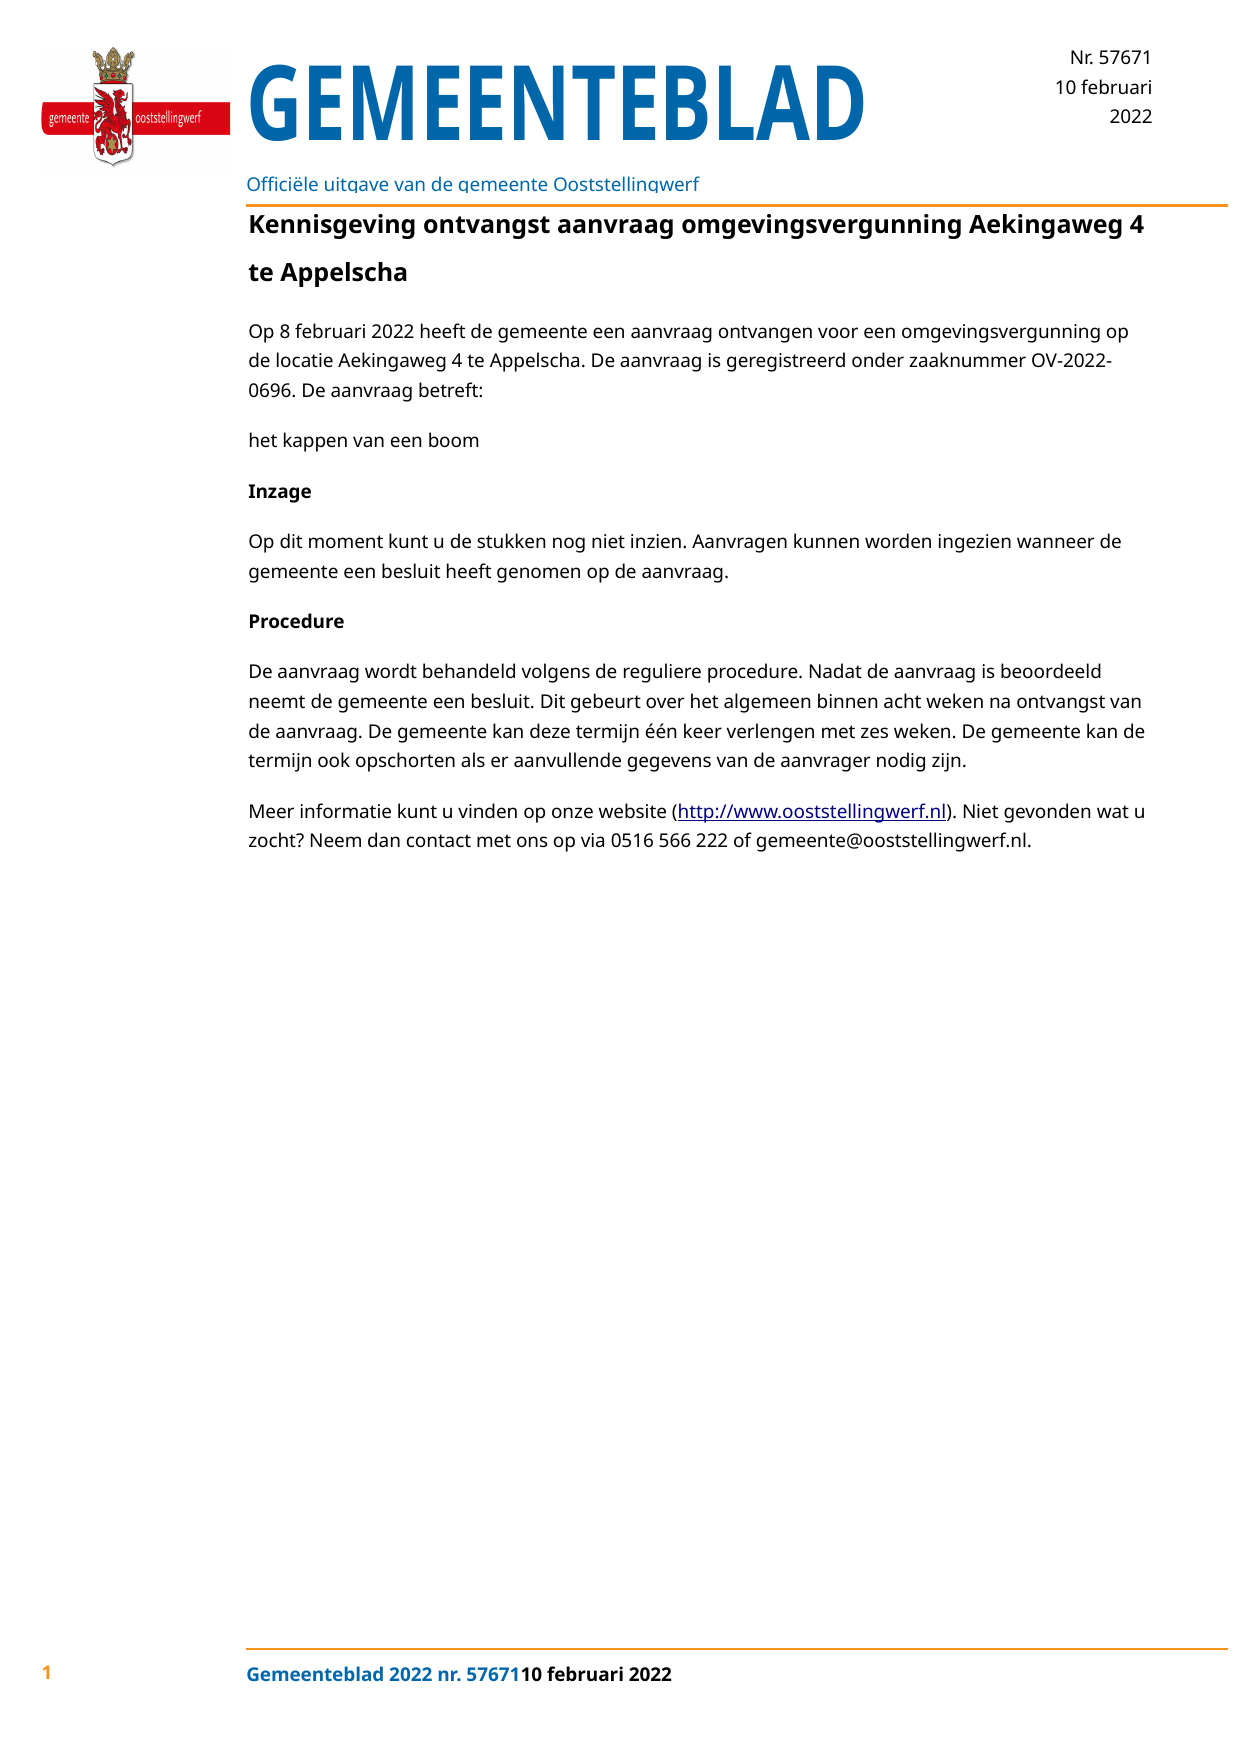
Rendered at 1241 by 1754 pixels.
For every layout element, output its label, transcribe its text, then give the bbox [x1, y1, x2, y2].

text Op 8 februari 2022 heeft de gemeente een aanvraag ontvangen voor een omgevingsvergunning op de locatie Aekingaweg 4 te Appelscha. De aanvraag is geregistreerd onder zaaknummer OV-2022-0696. De aanvraag betreft: [248, 318, 1152, 403]
text Inzage [248, 478, 1152, 504]
text Kennisgeving ontvangst aanvraag omgevingsvergunning Aekingaweg 4 te Appelscha [248, 207, 1152, 288]
text Meer informatie kunt u vinden op onze website (http://www.ooststellingwerf.nl). Niet gevonden wat u zocht? Neem dan contact met ons op via 0516 566 222 of gemeente@ooststellingwerf.nl. [248, 798, 1152, 853]
text De aanvraag wordt behandeld volgens de reguliere procedure. Nadat de aanvraag is beoordeeld neemt de gemeente een besluit. Dit gebeurt over het algemeen binnen acht weken na ontvangst van de aanvraag. De gemeente kan deze termijn één keer verlengen met zes weken. De gemeente kan de termijn ook opschorten als er aanvullende gegevens van de aanvrager nodig zijn. [248, 659, 1152, 773]
text Procedure [248, 608, 1152, 634]
picture [41, 47, 231, 172]
text Op dit moment kunt u de stukken nog niet inzien. Aanvragen kunnen worden ingezien wanneer de gemeente een besluit heeft genomen op de aanvraag. [248, 528, 1152, 584]
text het kappen van een boom [248, 427, 1152, 453]
